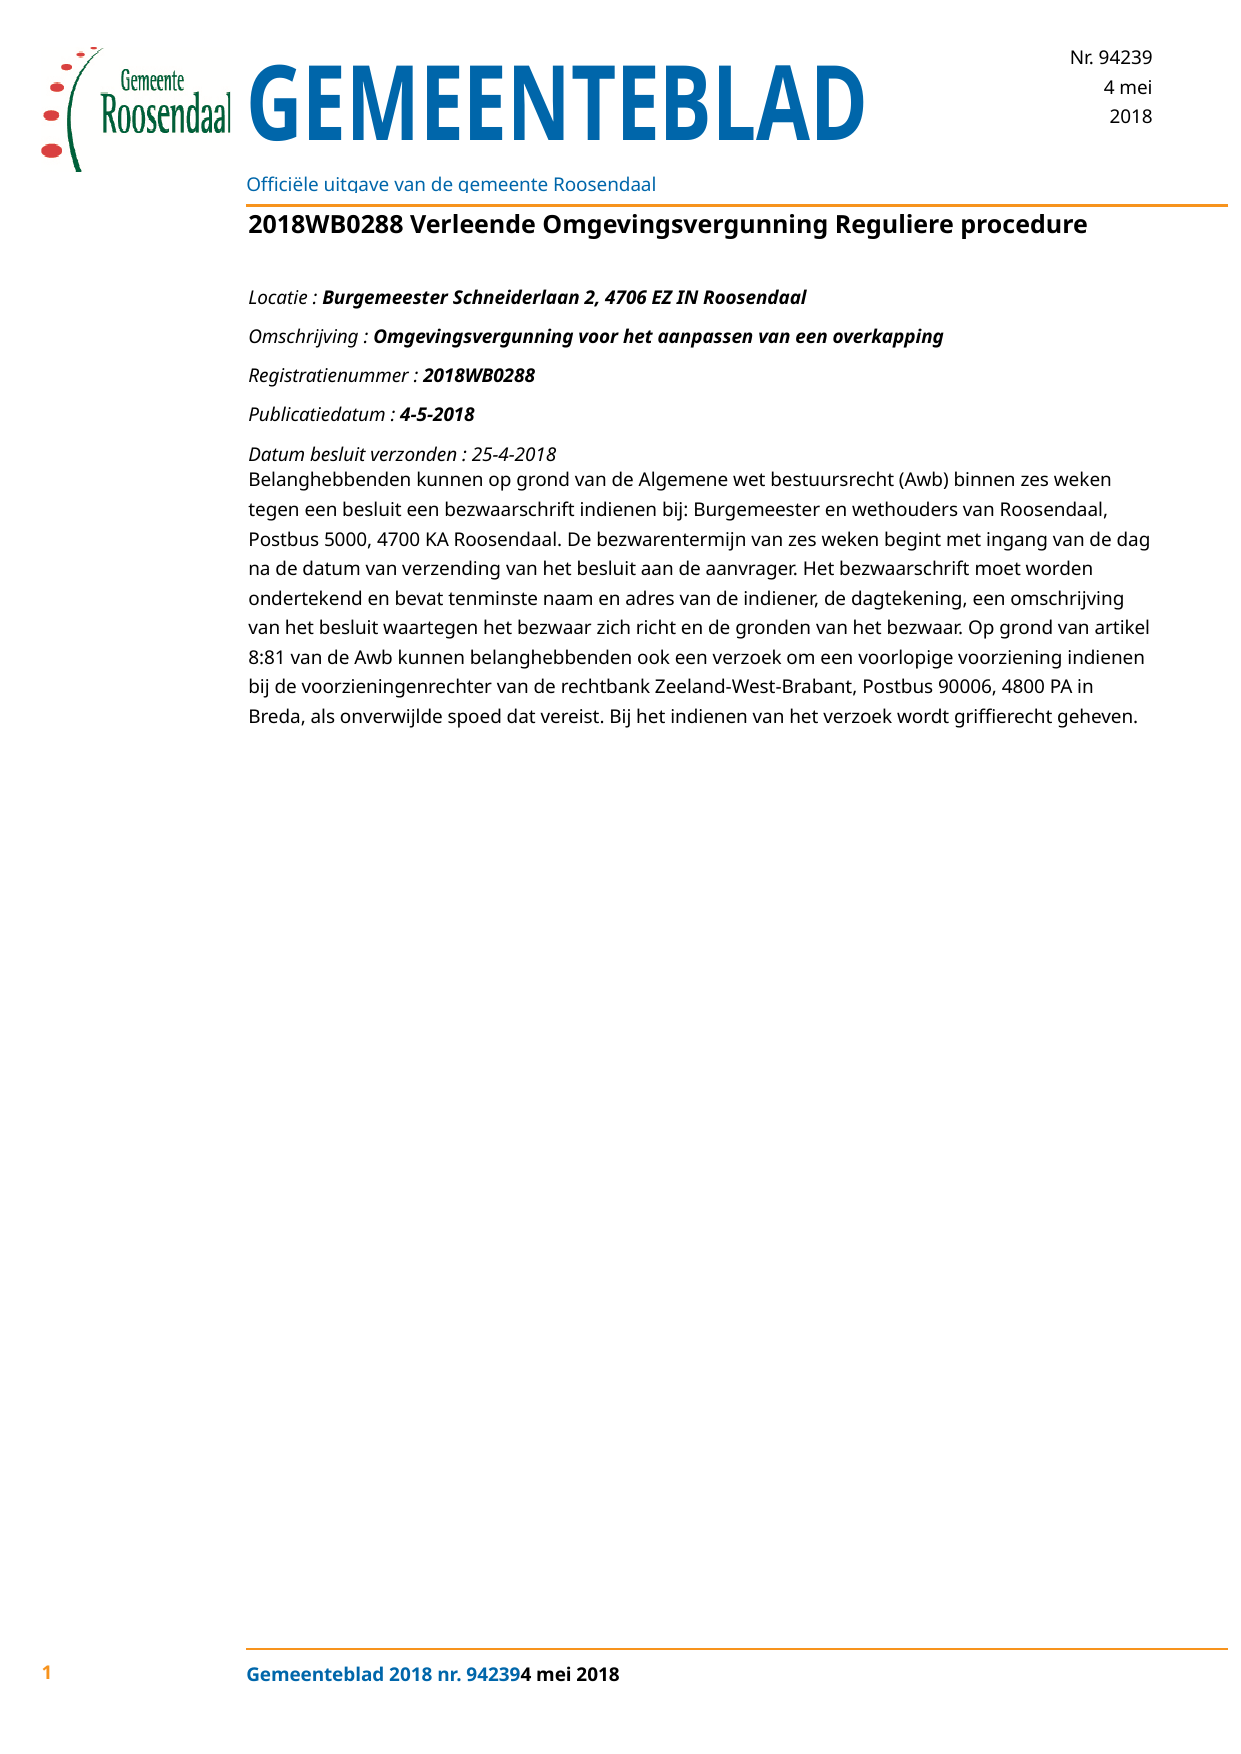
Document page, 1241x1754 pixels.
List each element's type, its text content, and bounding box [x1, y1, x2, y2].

text Locatie : Burgemeester Schneiderlaan 2, 4706 EZ IN Roosendaal [248, 284, 1152, 309]
picture [41, 47, 231, 172]
text Publicatiedatum : 4-5-2018 [248, 402, 1152, 427]
text Omschrijving : Omgevingsvergunning voor het aanpassen van een overkapping [248, 323, 1152, 349]
text Datum besluit verzonden : 25-4-2018 [248, 441, 1152, 467]
text Belanghebbenden kunnen op grond van de Algemene wet bestuursrecht (Awb) binnen zes weken tegen een besluit een bezwaarschrift indienen bij: Burgemeester en wethouders van Roosendaal, Postbus 5000, 4700 KA Roosendaal. De bezwarentermijn van zes weken begint met ingang van de dag na de datum van verzending van het besluit aan de aanvrager. Het bezwaarschrift moet worden ondertekend en bevat tenminste naam en adres van de indiener, de dagtekening, een omschrijving van het besluit waartegen het bezwaar zich richt en de gronden van het bezwaar. Op grond van artikel 8:81 van de Awb kunnen belanghebbenden ook een verzoek om een voorlopige voorziening indienen bij de voorzieningenrechter van de rechtbank Zeeland-West-Brabant, Postbus 90006, 4800 PA in Breda, als onverwijlde spoed dat vereist. Bij het indienen van het verzoek wordt griffierecht geheven. [248, 467, 1152, 729]
text 2018WB0288 Verleende Omgevingsvergunning Reguliere procedure [248, 207, 1152, 241]
text Registratienummer : 2018WB0288 [248, 362, 1152, 388]
